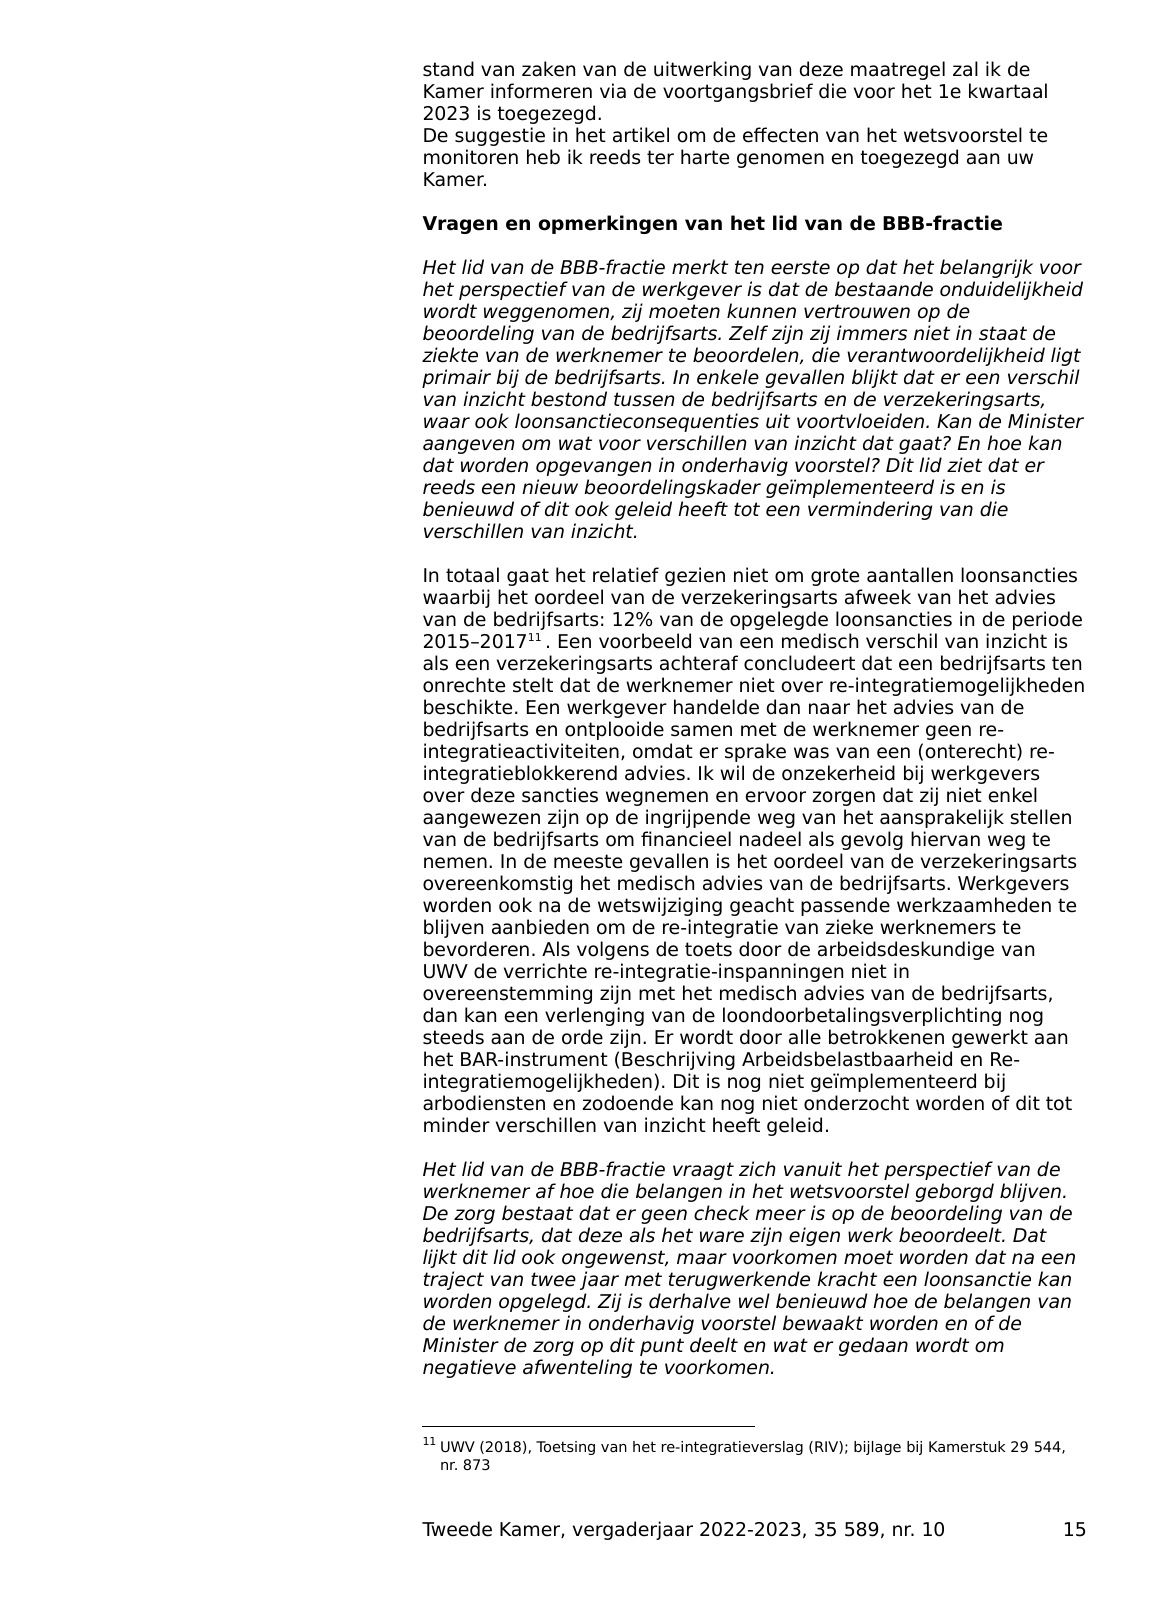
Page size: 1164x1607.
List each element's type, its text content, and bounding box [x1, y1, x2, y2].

subtitle Vragen en opmerkingen van het lid van de BBB-fractie [422, 213, 1087, 235]
text UWV (2018), Toetsing van het re-integratieverslag (RIV); bijlage bij Kamerstuk 29 544, nr. 873 [422, 1435, 1087, 1474]
text stand van zaken van de uitwerking van deze maatregel zal ik de Kamer informeren via de voortgangsbrief die voor het 1e kwartaal 2023 is toegezegd. [422, 59, 1087, 125]
text Het lid van de BBB-fractie merkt ten eerste op dat het belangrijk voor het perspectief van de werkgever is dat de bestaande onduidelijkheid wordt weggenomen, zij moeten kunnen vertrouwen op de beoordeling van de bedrijfsarts. Zelf zijn zij immers niet in staat de ziekte van de werknemer te beoordelen, die verantwoordelijkheid ligt primair bij de bedrijfsarts. In enkele gevallen blijkt dat er een verschil van inzicht bestond tussen de bedrijfsarts en de verzekeringsarts, waar ook loonsanctieconsequenties uit voortvloeiden. Kan de Minister aangeven om wat voor verschillen van inzicht dat gaat? En hoe kan dat worden opgevangen in onderhavig voorstel? Dit lid ziet dat er reeds een nieuw beoordelingskader geïmplementeerd is en is benieuwd of dit ook geleid heeft tot een vermindering van die verschillen van inzicht. [422, 257, 1087, 543]
text De suggestie in het artikel om de effecten van het wetsvoorstel te monitoren heb ik reeds ter harte genomen en toegezegd aan uw Kamer. [422, 125, 1087, 191]
text Het lid van de BBB-fractie vraagt zich vanuit het perspectief van de werknemer af hoe die belangen in het wetsvoorstel geborgd blijven. De zorg bestaat dat er geen check meer is op de beoordeling van de bedrijfsarts, dat deze als het ware zijn eigen werk beoordeelt. Dat lijkt dit lid ook ongewenst, maar voorkomen moet worden dat na een traject van twee jaar met terugwerkende kracht een loonsanctie kan worden opgelegd. Zij is derhalve wel benieuwd hoe de belangen van de werknemer in onderhavig voorstel bewaakt worden en of de Minister de zorg op dit punt deelt en wat er gedaan wordt om negatieve afwenteling te voorkomen. [422, 1159, 1087, 1379]
text In totaal gaat het relatief gezien niet om grote aantallen loonsancties waarbij het oordeel van de verzekeringsarts afweek van het advies van de bedrijfsarts: 12% van de opgelegde loonsancties in de periode 2015–2017. Een voorbeeld van een medisch verschil van inzicht is als een verzekeringsarts achteraf concludeert dat een bedrijfsarts ten onrechte stelt dat de werknemer niet over re-integratiemogelijkheden beschikte. Een werkgever handelde dan naar het advies van de bedrijfsarts en ontplooide samen met de werknemer geen re-integratieactiviteiten, omdat er sprake was van een (onterecht) re-integratieblokkerend advies. Ik wil de onzekerheid bij werkgevers over deze sancties wegnemen en ervoor zorgen dat zij niet enkel aangewezen zijn op de ingrijpende weg van het aansprakelijk stellen van de bedrijfsarts om financieel nadeel als gevolg hiervan weg te nemen. In de meeste gevallen is het oordeel van de verzekeringsarts overeenkomstig het medisch advies van de bedrijfsarts. Werkgevers worden ook na de wetswijziging geacht passende werkzaamheden te blijven aanbieden om de re-integratie van zieke werknemers te bevorderen. Als volgens de toets door de arbeidsdeskundige van UWV de verrichte re-integratie-inspanningen niet in overeenstemming zijn met het medisch advies van de bedrijfsarts, dan kan een verlenging van de loondoorbetalingsverplichting nog steeds aan de orde zijn. Er wordt door alle betrokkenen gewerkt aan het BAR-instrument (Beschrijving Arbeidsbelastbaarheid en Re-integratiemogelijkheden). Dit is nog niet geïmplementeerd bij arbodiensten en zodoende kan nog niet onderzocht worden of dit tot minder verschillen van inzicht heeft geleid. [422, 565, 1087, 1137]
